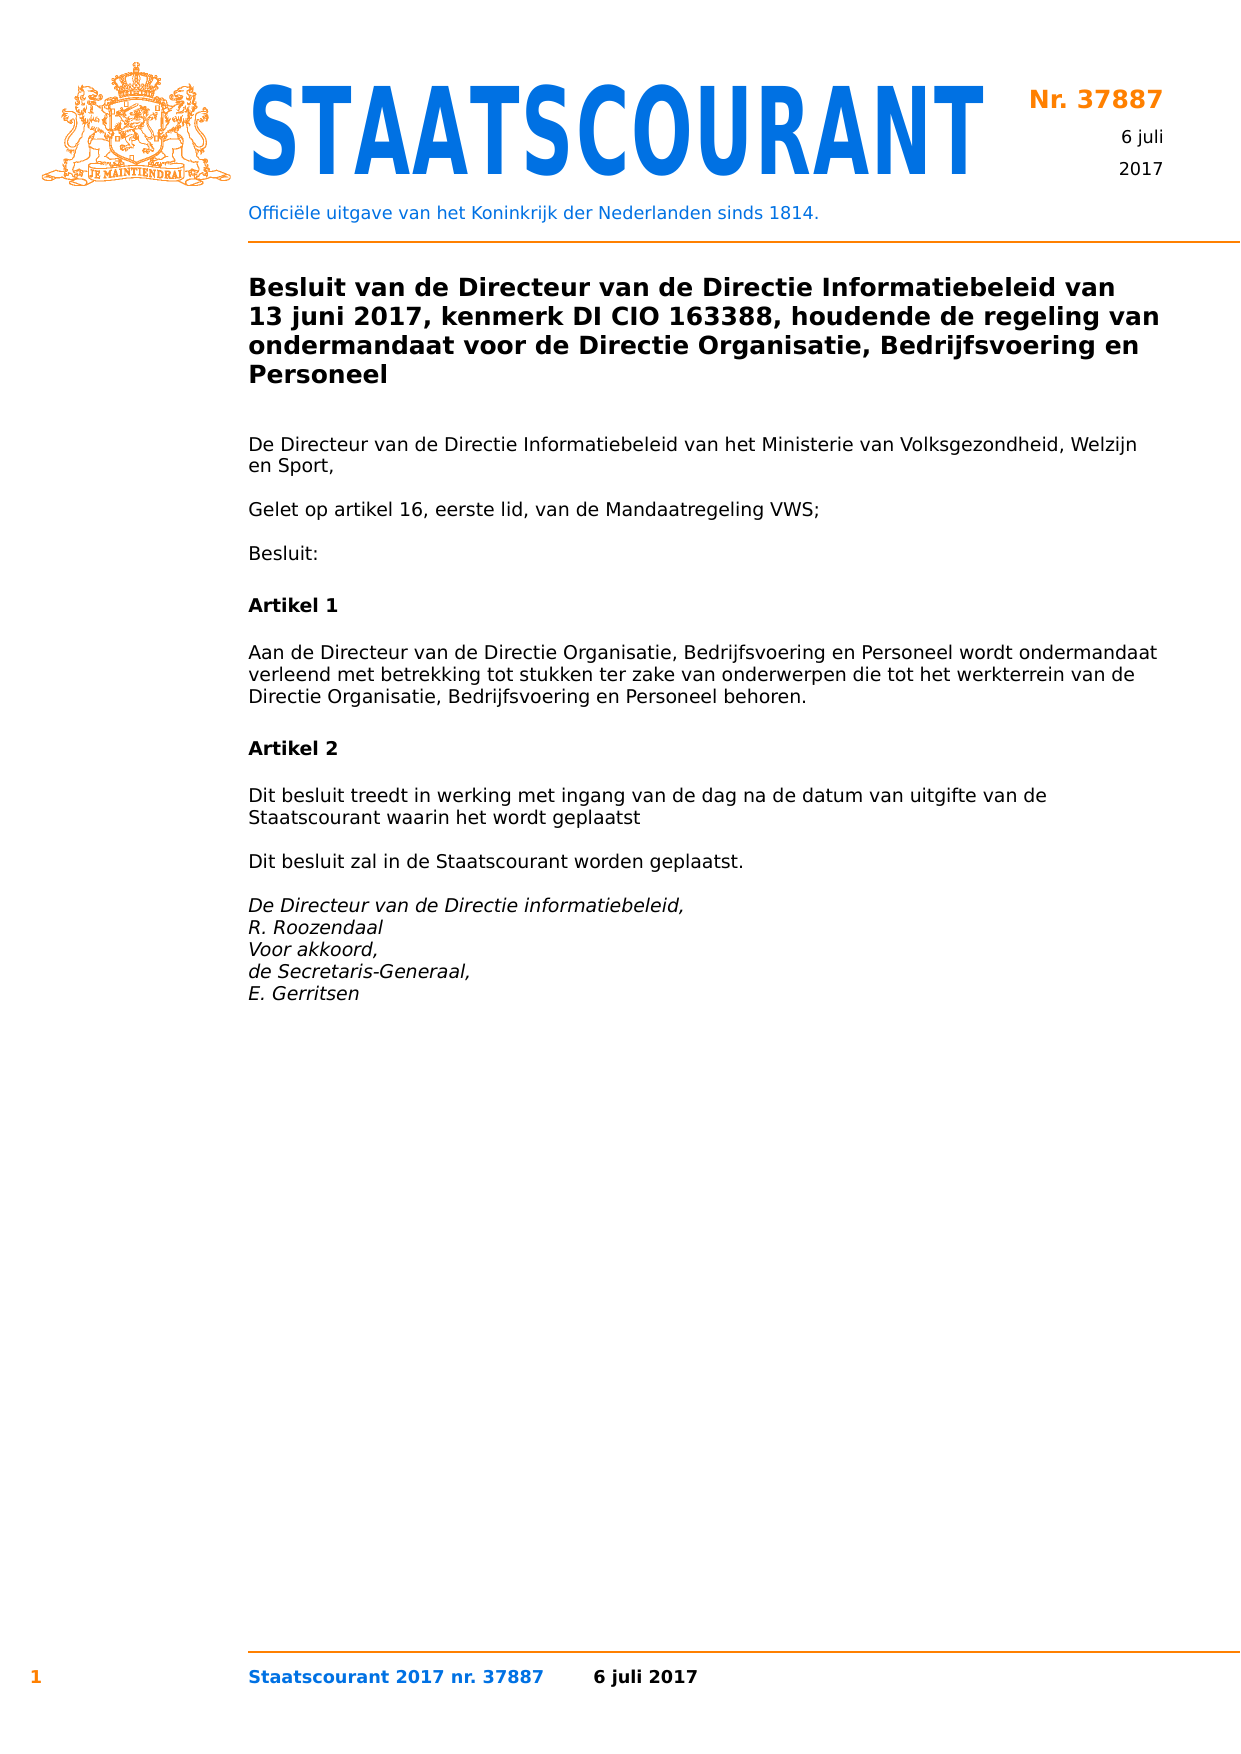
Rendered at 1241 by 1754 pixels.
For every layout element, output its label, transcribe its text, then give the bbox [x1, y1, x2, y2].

text Dit besluit zal in de Staatscourant worden geplaatst. [248, 851, 1163, 873]
text Aan de Directeur van de Directie Organisatie, Bedrijfsvoering en Personeel wordt ondermandaat verleend met betrekking tot stukken ter zake van onderwerpen die tot het werkterrein van de Directie Organisatie, Bedrijfsvoering en Personeel behoren. [248, 642, 1163, 708]
table_header [25, 62, 248, 241]
text De Directeur van de Directie informatiebeleid, R. Roozendaal Voor akkoord, de Secretaris-Generaal, E. Gerritsen [248, 895, 1163, 1004]
table_cell Officiële uitgave van het Koninkrijk der Nederlanden sinds 1814. [248, 203, 1240, 241]
table_header STAATSCOURANT [248, 62, 998, 203]
table_cell 6 juli [998, 121, 1240, 153]
text De Directeur van de Directie Informatiebeleid van het Ministerie van Volksgezondheid, Welzijn en Sport, [248, 433, 1163, 477]
table_cell 2017 [998, 153, 1240, 203]
subtitle Artikel 1 [248, 595, 1163, 617]
text Dit besluit treedt in werking met ingang van de dag na de datum van uitgifte van de Staatscourant waarin het wordt geplaatst [248, 785, 1163, 829]
text Besluit: [248, 543, 1163, 565]
text Gelet op artikel 16, eerste lid, van de Mandaatregeling VWS; [248, 499, 1163, 521]
table_header Nr. 37887 [998, 62, 1240, 121]
subtitle Besluit van de Directeur van de Directie Informatiebeleid van 13 juni 2017, kenmerk DI CIO 163388, houdende de regeling van ondermandaat voor de Directie Organisatie, Bedrijfsvoering en Personeel [248, 273, 1163, 390]
picture [41, 62, 231, 186]
subtitle Artikel 2 [248, 738, 1163, 760]
